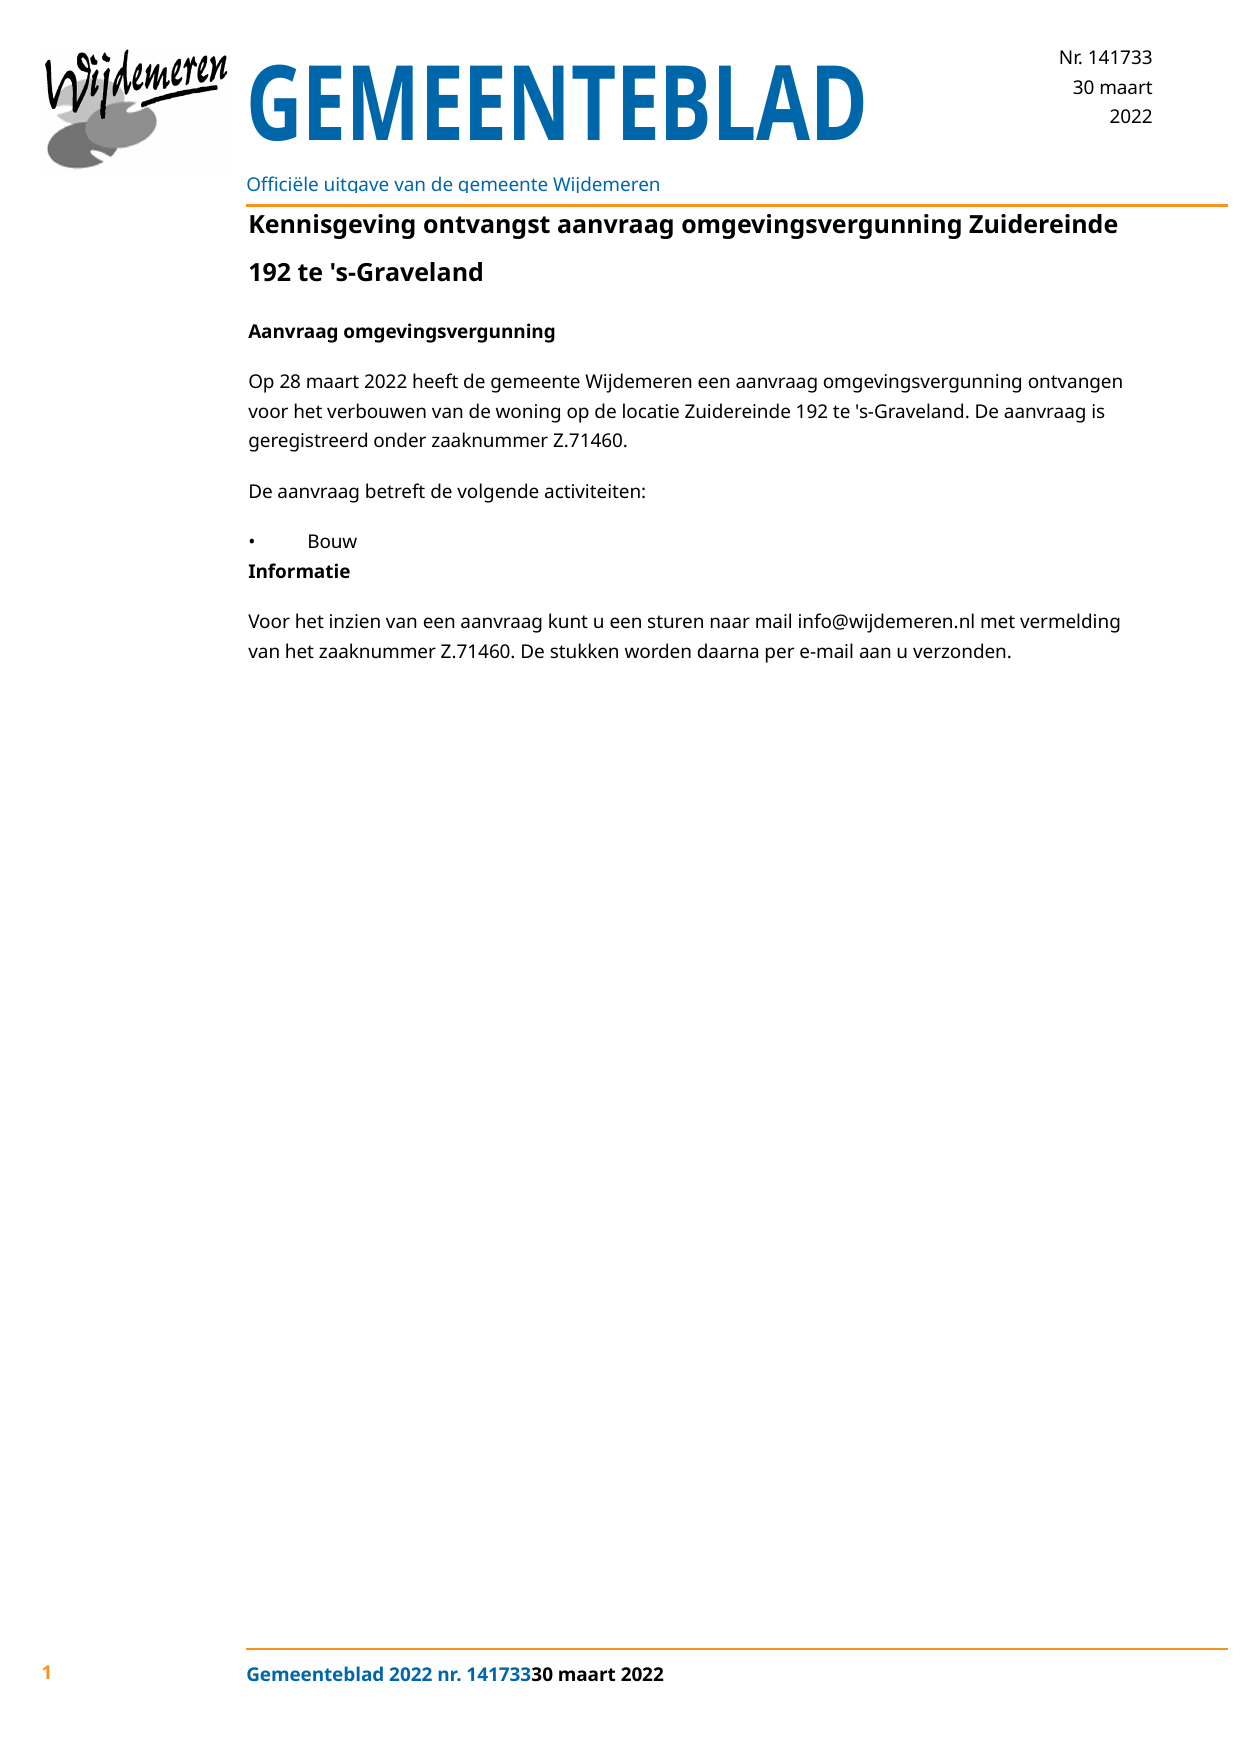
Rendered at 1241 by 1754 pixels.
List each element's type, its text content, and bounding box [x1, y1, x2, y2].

text Kennisgeving ontvangst aanvraag omgevingsvergunning Zuidereinde 192 te 's-Graveland [248, 207, 1152, 288]
list Bouw [248, 528, 1152, 554]
text Aanvraag omgevingsvergunning [248, 318, 1152, 344]
text Op 28 maart 2022 heeft de gemeente Wijdemeren een aanvraag omgevingsvergunning ontvangen voor het verbouwen van de woning op de locatie Zuidereinde 192 te 's-Graveland. De aanvraag is geregistreerd onder zaaknummer Z.71460. [248, 368, 1152, 453]
text Voor het inzien van een aanvraag kunt u een sturen naar mail info@wijdemeren.nl met vermelding van het zaaknummer Z.71460. De stukken worden daarna per e-mail aan u verzonden. [248, 608, 1152, 664]
text De aanvraag betreft de volgende activiteiten: [248, 478, 1152, 504]
text Informatie [248, 558, 1152, 584]
picture [41, 47, 231, 172]
